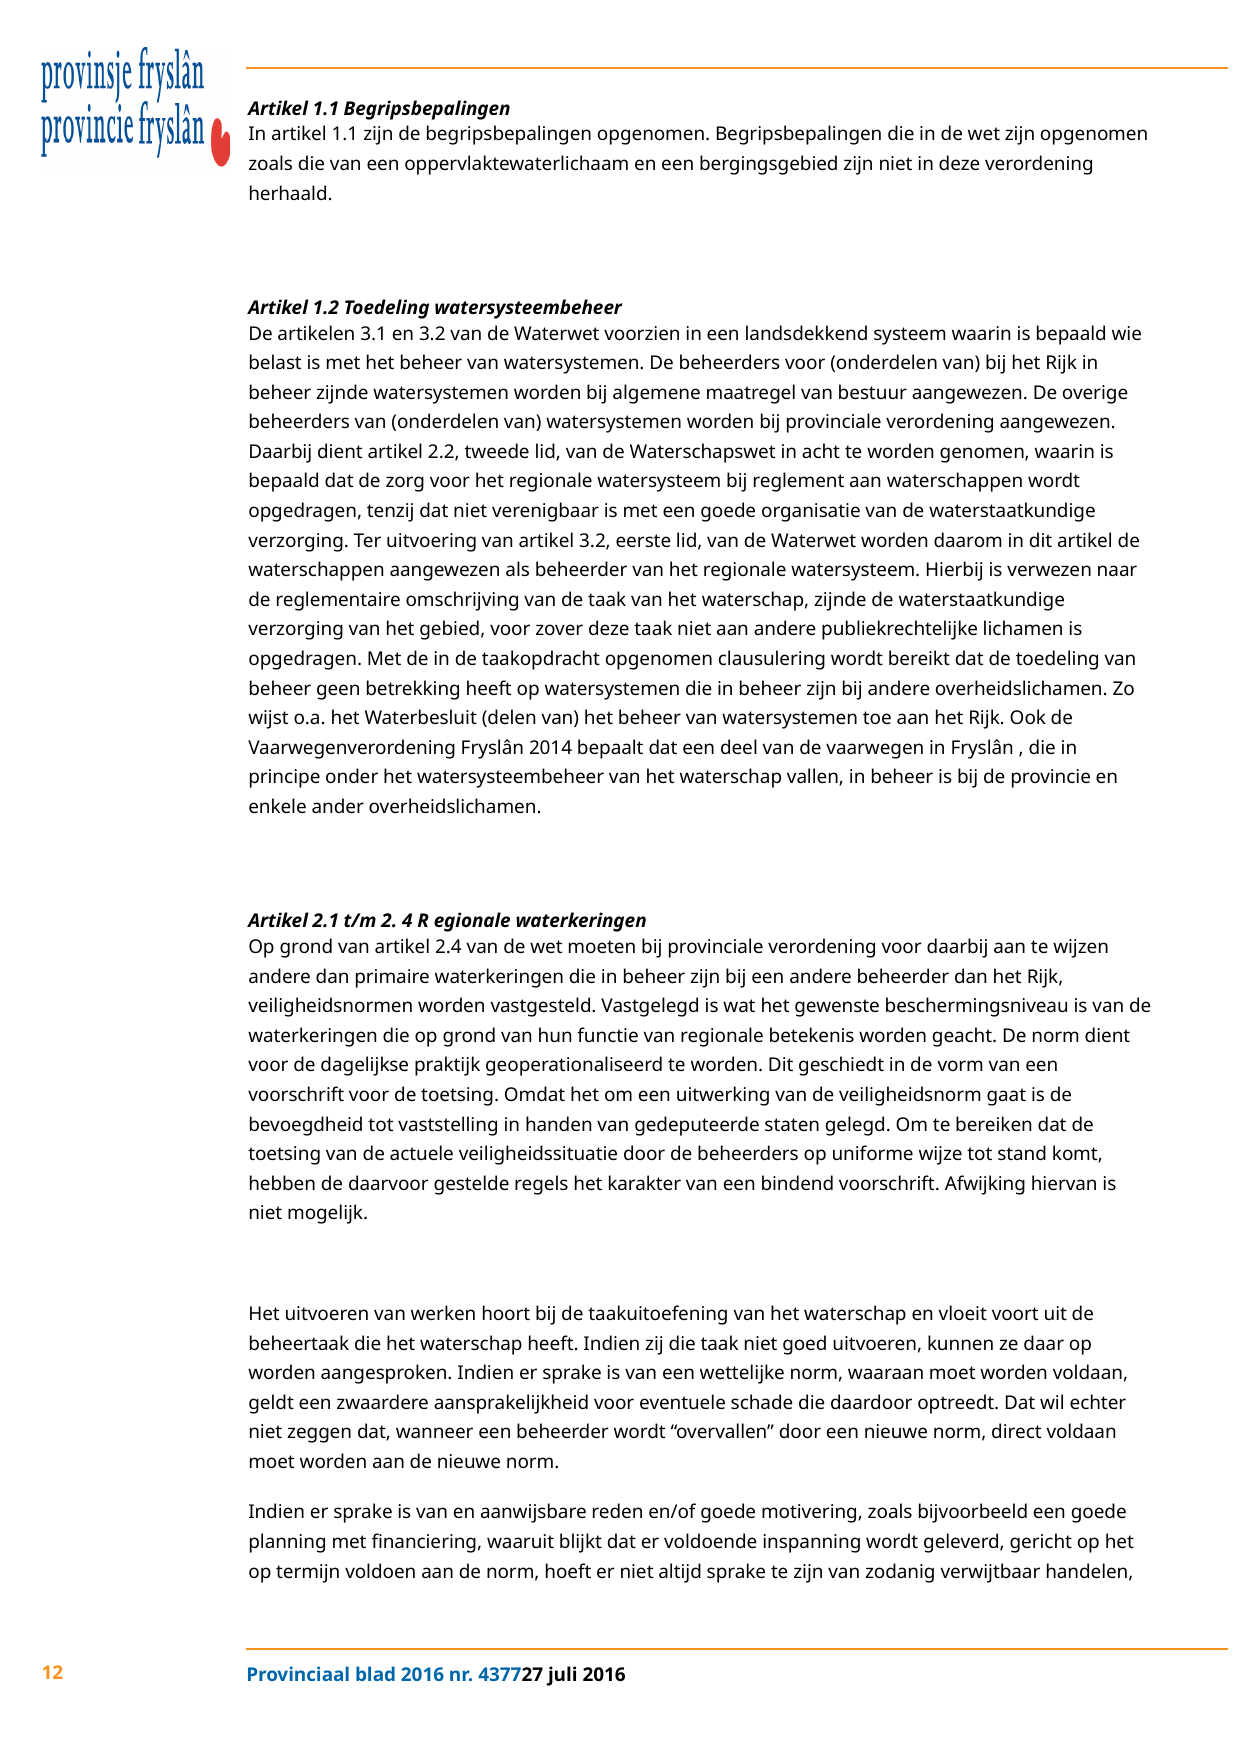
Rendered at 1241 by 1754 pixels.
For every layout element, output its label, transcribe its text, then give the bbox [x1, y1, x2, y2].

text Indien er sprake is van en aanwijsbare reden en/of goede motivering, zoals bijvoorbeeld een goede planning met financiering, waaruit blijkt dat er voldoende inspanning wordt geleverd, gericht op het op termijn voldoen aan de norm, hoeft er niet altijd sprake te zijn van zodanig verwijtbaar handelen, [248, 1499, 1152, 1583]
text Artikel 1.1 Begripsbepalingen [248, 95, 1152, 121]
picture [41, 47, 231, 172]
text Artikel 2.1 t/m 2. 4 R egionale waterkeringen [248, 907, 1152, 933]
text Op grond van artikel 2.4 van de wet moeten bij provinciale verordening voor daarbij aan te wijzen andere dan primaire waterkeringen die in beheer zijn bij een andere beheerder dan het Rijk, veiligheidsnormen worden vastgesteld. Vastgelegd is wat het gewenste beschermingsniveau is van de waterkeringen die op grond van hun functie van regionale betekenis worden geacht. De norm dient voor de dagelijkse praktijk geoperationaliseerd te worden. Dit geschiedt in de vorm van een voorschrift voor de toetsing. Omdat het om een uitwerking van de veiligheidsnorm gaat is de bevoegdheid tot vaststelling in handen van gedeputeerde staten gelegd. Om te bereiken dat de toetsing van de actuele veiligheidssituatie door de beheerders op uniforme wijze tot stand komt, hebben de daarvoor gestelde regels het karakter van een bindend voorschrift. Afwijking hiervan is niet mogelijk. [248, 933, 1152, 1225]
text Artikel 1.2 Toedeling watersysteembeheer [248, 294, 1152, 320]
text De artikelen 3.1 en 3.2 van de Waterwet voorzien in een landsdekkend systeem waarin is bepaald wie belast is met het beheer van watersystemen. De beheerders voor (onderdelen van) bij het Rijk in beheer zijnde watersystemen worden bij algemene maatregel van bestuur aangewezen. De overige beheerders van (onderdelen van) watersystemen worden bij provinciale verordening aangewezen. Daarbij dient artikel 2.2, tweede lid, van de Waterschapswet in acht te worden genomen, waarin is bepaald dat de zorg voor het regionale watersysteem bij reglement aan waterschappen wordt opgedragen, tenzij dat niet verenigbaar is met een goede organisatie van de waterstaatkundige verzorging. Ter uitvoering van artikel 3.2, eerste lid, van de Waterwet worden daarom in dit artikel de waterschappen aangewezen als beheerder van het regionale watersysteem. Hierbij is verwezen naar de reglementaire omschrijving van de taak van het waterschap, zijnde de waterstaatkundige verzorging van het gebied, voor zover deze taak niet aan andere publiekrechtelijke lichamen is opgedragen. Met de in de taakopdracht opgenomen clausulering wordt bereikt dat de toedeling van beheer geen betrekking heeft op watersystemen die in beheer zijn bij andere overheidslichamen. Zo wijst o.a. het Waterbesluit (delen van) het beheer van watersystemen toe aan het Rijk. Ook de Vaarwegenverordening Fryslân 2014 bepaalt dat een deel van de vaarwegen in Fryslân , die in principe onder het watersysteembeheer van het waterschap vallen, in beheer is bij de provincie en enkele ander overheidslichamen. [248, 320, 1152, 819]
text Het uitvoeren van werken hoort bij de taakuitoefening van het waterschap en vloeit voort uit de beheertaak die het waterschap heeft. Indien zij die taak niet goed uitvoeren, kunnen ze daar op worden aangesproken. Indien er sprake is van een wettelijke norm, waaraan moet worden voldaan, geldt een zwaardere aansprakelijkheid voor eventuele schade die daardoor optreedt. Dat wil echter niet zeggen dat, wanneer een beheerder wordt “overvallen” door een nieuwe norm, direct voldaan moet worden aan de nieuwe norm. [248, 1300, 1152, 1474]
text In artikel 1.1 zijn de begripsbepalingen opgenomen. Begripsbepalingen die in de wet zijn opgenomen zoals die van een oppervlaktewaterlichaam en een bergingsgebied zijn niet in deze verordening herhaald. [248, 121, 1152, 205]
